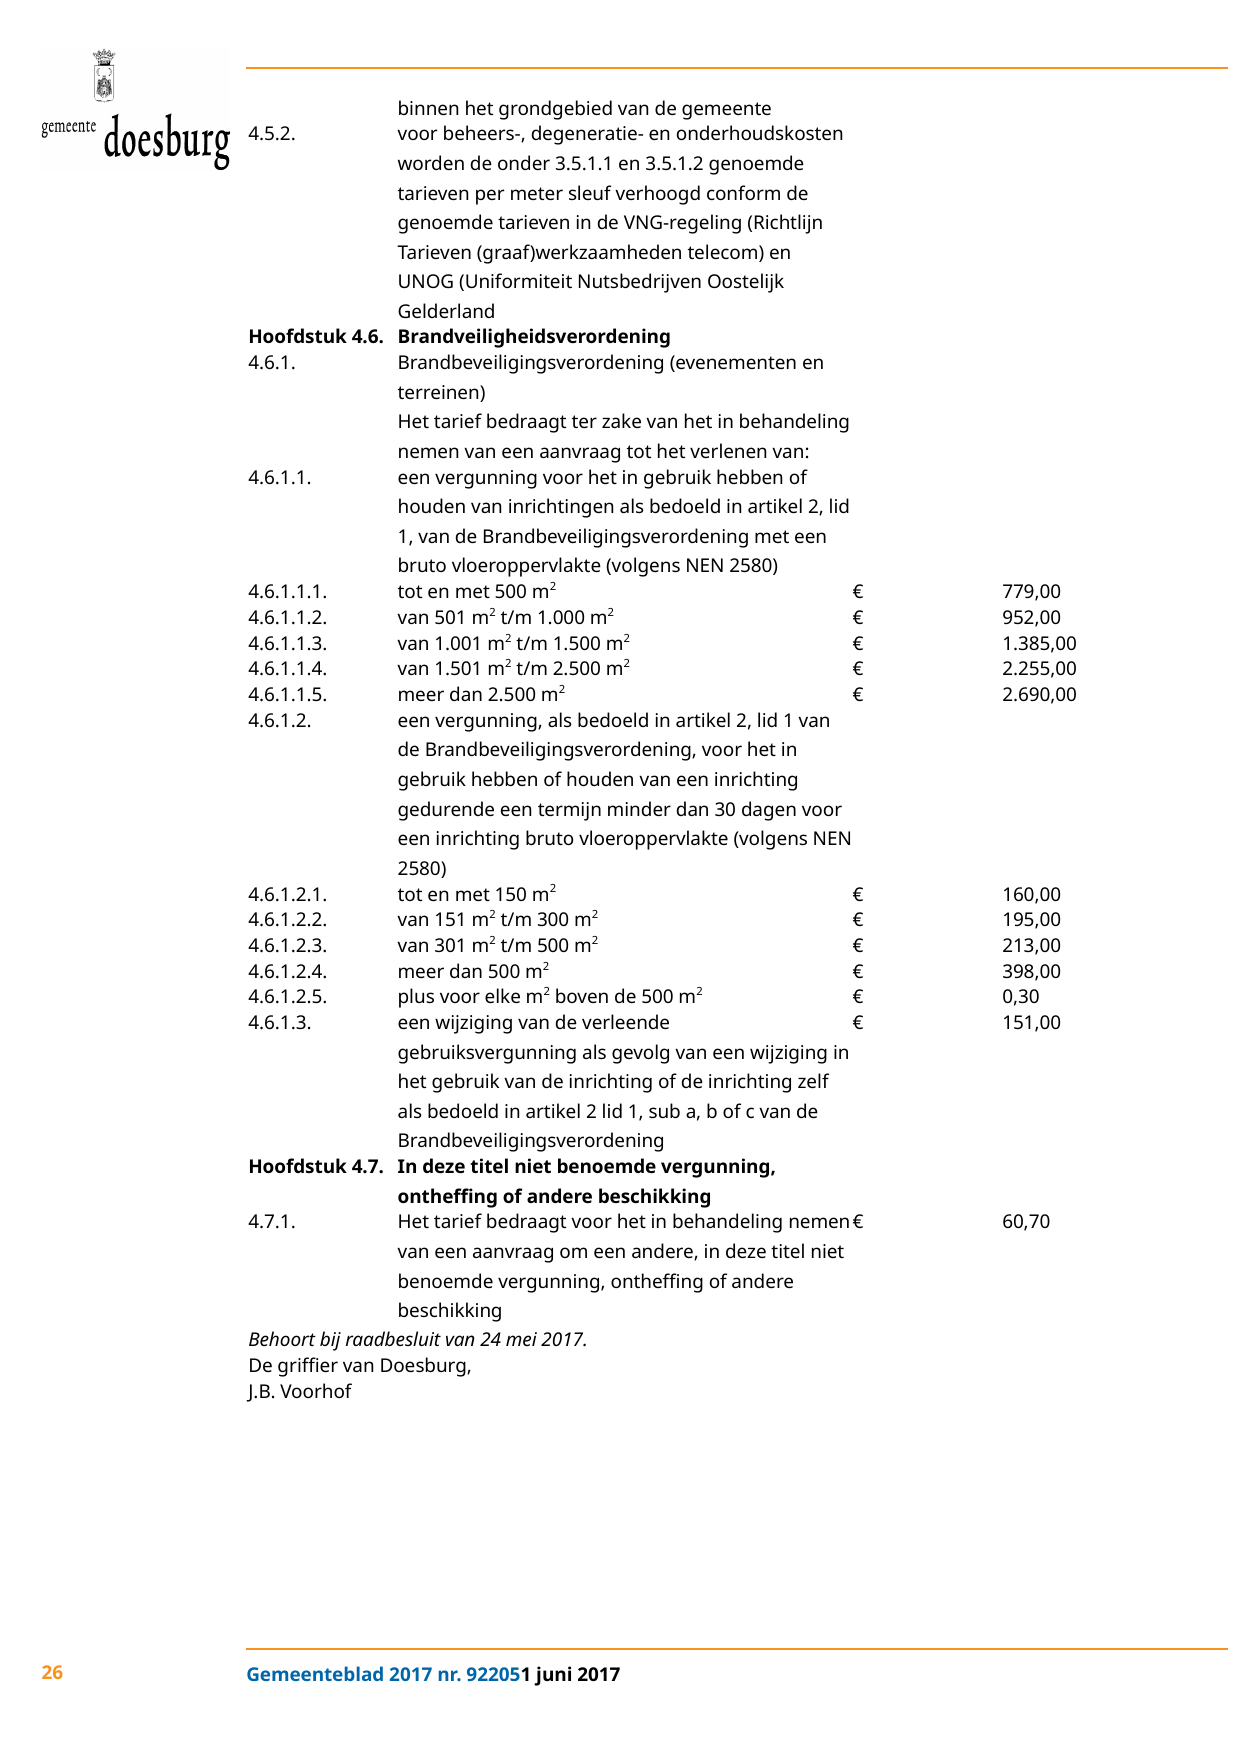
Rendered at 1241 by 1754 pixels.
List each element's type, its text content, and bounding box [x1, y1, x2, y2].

table_cell 4.6.1.1.3. [248, 630, 397, 656]
table_cell 1.385,00 [1002, 630, 1152, 656]
table_cell € [853, 984, 1002, 1009]
table_cell meer dan 500 m2 [398, 958, 852, 984]
table_cell [1002, 464, 1152, 578]
table_cell plus voor elke m2 boven de 500 m2 [398, 984, 852, 1009]
table_cell 213,00 [1002, 932, 1152, 958]
table_cell van 151 m2 t/m 300 m2 [398, 906, 852, 932]
table_cell 4.6.1.2.2. [248, 906, 397, 932]
table_cell 60,70 [1002, 1209, 1152, 1323]
table_cell Het tarief bedraagt voor het in behandeling nemen van een aanvraag om een andere, in deze titel niet benoemde vergunning, ontheffing of andere beschikking [398, 1209, 852, 1323]
table_cell [1002, 1154, 1152, 1209]
table_cell van 301 m2 t/m 500 m2 [398, 932, 852, 958]
table_cell 4.6.1.1. [248, 464, 397, 578]
table_cell Hoofdstuk 4.6. [248, 324, 397, 349]
table_cell 4.6.1.1.5. [248, 681, 397, 707]
table_cell € [853, 958, 1002, 984]
table_cell 4.6.1.1.1. [248, 579, 397, 604]
table_cell [853, 464, 1002, 578]
table_cell Brandbeveiligingsverordening (evenementen en terreinen) Het tarief bedraagt ter zake van het in behandeling nemen van een aanvraag tot het verlenen van: [398, 350, 852, 464]
table_cell 779,00 [1002, 579, 1152, 604]
table_cell binnen het grondgebied van de gemeente [398, 95, 852, 121]
table_cell 952,00 [1002, 604, 1152, 630]
table_cell € [853, 604, 1002, 630]
text Behoort bij raadbesluit van 24 mei 2017. [248, 1326, 1152, 1352]
table_cell [853, 324, 1002, 349]
table_cell [853, 121, 1002, 324]
table_cell € [853, 681, 1002, 707]
table_cell [853, 1154, 1002, 1209]
table_cell 4.6.1.2.4. [248, 958, 397, 984]
table_cell tot en met 500 m2 [398, 579, 852, 604]
table_cell 4.6.1.2. [248, 707, 397, 881]
table_cell € [853, 1209, 1002, 1323]
table_cell 4.6.1.2.1. [248, 881, 397, 906]
table_cell 4.6.1.1.2. [248, 604, 397, 630]
text De griffier van Doesburg, [248, 1352, 1152, 1378]
table_cell van 1.001 m2 t/m 1.500 m2 [398, 630, 852, 656]
table_cell [1002, 121, 1152, 324]
table_cell 0,30 [1002, 984, 1152, 1009]
table_cell [1002, 324, 1152, 349]
table_cell tot en met 150 m2 [398, 881, 852, 906]
table_cell € [853, 630, 1002, 656]
table_cell [1002, 350, 1152, 464]
table_cell 151,00 [1002, 1009, 1152, 1153]
table_cell [853, 707, 1002, 881]
table_cell [853, 350, 1002, 464]
table_cell 4.7.1. [248, 1209, 397, 1323]
table_cell € [853, 656, 1002, 681]
table_cell [853, 95, 1002, 121]
table_cell 398,00 [1002, 958, 1152, 984]
table_cell [1002, 95, 1152, 121]
table_cell 4.6.1.3. [248, 1009, 397, 1153]
table_cell 4.5.2. [248, 121, 397, 324]
table_cell In deze titel niet benoemde vergunning, ontheffing of andere beschikking [398, 1154, 852, 1209]
text J.B. Voorhof [248, 1378, 1152, 1404]
table_cell 4.6.1. [248, 350, 397, 464]
table_cell voor beheers-, degeneratie- en onderhoudskosten worden de onder 3.5.1.1 en 3.5.1.2 genoemde tarieven per meter sleuf verhoogd conform de genoemde tarieven in de VNG-regeling (Richtlijn Tarieven (graaf)werkzaamheden telecom) en UNOG (Uniformiteit Nutsbedrijven Oostelijk Gelderland [398, 121, 852, 324]
table_cell een vergunning voor het in gebruik hebben of houden van inrichtingen als bedoeld in artikel 2, lid 1, van de Brandbeveiligingsverordening met een bruto vloeroppervlakte (volgens NEN 2580) [398, 464, 852, 578]
table_cell 4.6.1.2.5. [248, 984, 397, 1009]
table_cell € [853, 881, 1002, 906]
table_cell € [853, 1009, 1002, 1153]
table_cell van 501 m2 t/m 1.000 m2 [398, 604, 852, 630]
table_cell € [853, 906, 1002, 932]
table_cell [248, 95, 397, 121]
table_cell 4.6.1.2.3. [248, 932, 397, 958]
table_cell [1002, 707, 1152, 881]
table_cell Hoofdstuk 4.7. [248, 1154, 397, 1209]
table_cell 2.690,00 [1002, 681, 1152, 707]
table_cell 2.255,00 [1002, 656, 1152, 681]
table_cell 160,00 [1002, 881, 1152, 906]
table_cell een vergunning, als bedoeld in artikel 2, lid 1 van de Brandbeveiligingsverordening, voor het in gebruik hebben of houden van een inrichting gedurende een termijn minder dan 30 dagen voor een inrichting bruto vloeroppervlakte (volgens NEN 2580) [398, 707, 852, 881]
table_cell Brandveiligheidsverordening [398, 324, 852, 349]
table_cell van 1.501 m2 t/m 2.500 m2 [398, 656, 852, 681]
picture [41, 47, 231, 172]
table_cell 195,00 [1002, 906, 1152, 932]
table_cell 4.6.1.1.4. [248, 656, 397, 681]
table_cell meer dan 2.500 m2 [398, 681, 852, 707]
table_cell een wijziging van de verleende gebruiksvergunning als gevolg van een wijziging in het gebruik van de inrichting of de inrichting zelf als bedoeld in artikel 2 lid 1, sub a, b of c van de Brandbeveiligingsverordening [398, 1009, 852, 1153]
table_cell € [853, 932, 1002, 958]
table_cell € [853, 579, 1002, 604]
